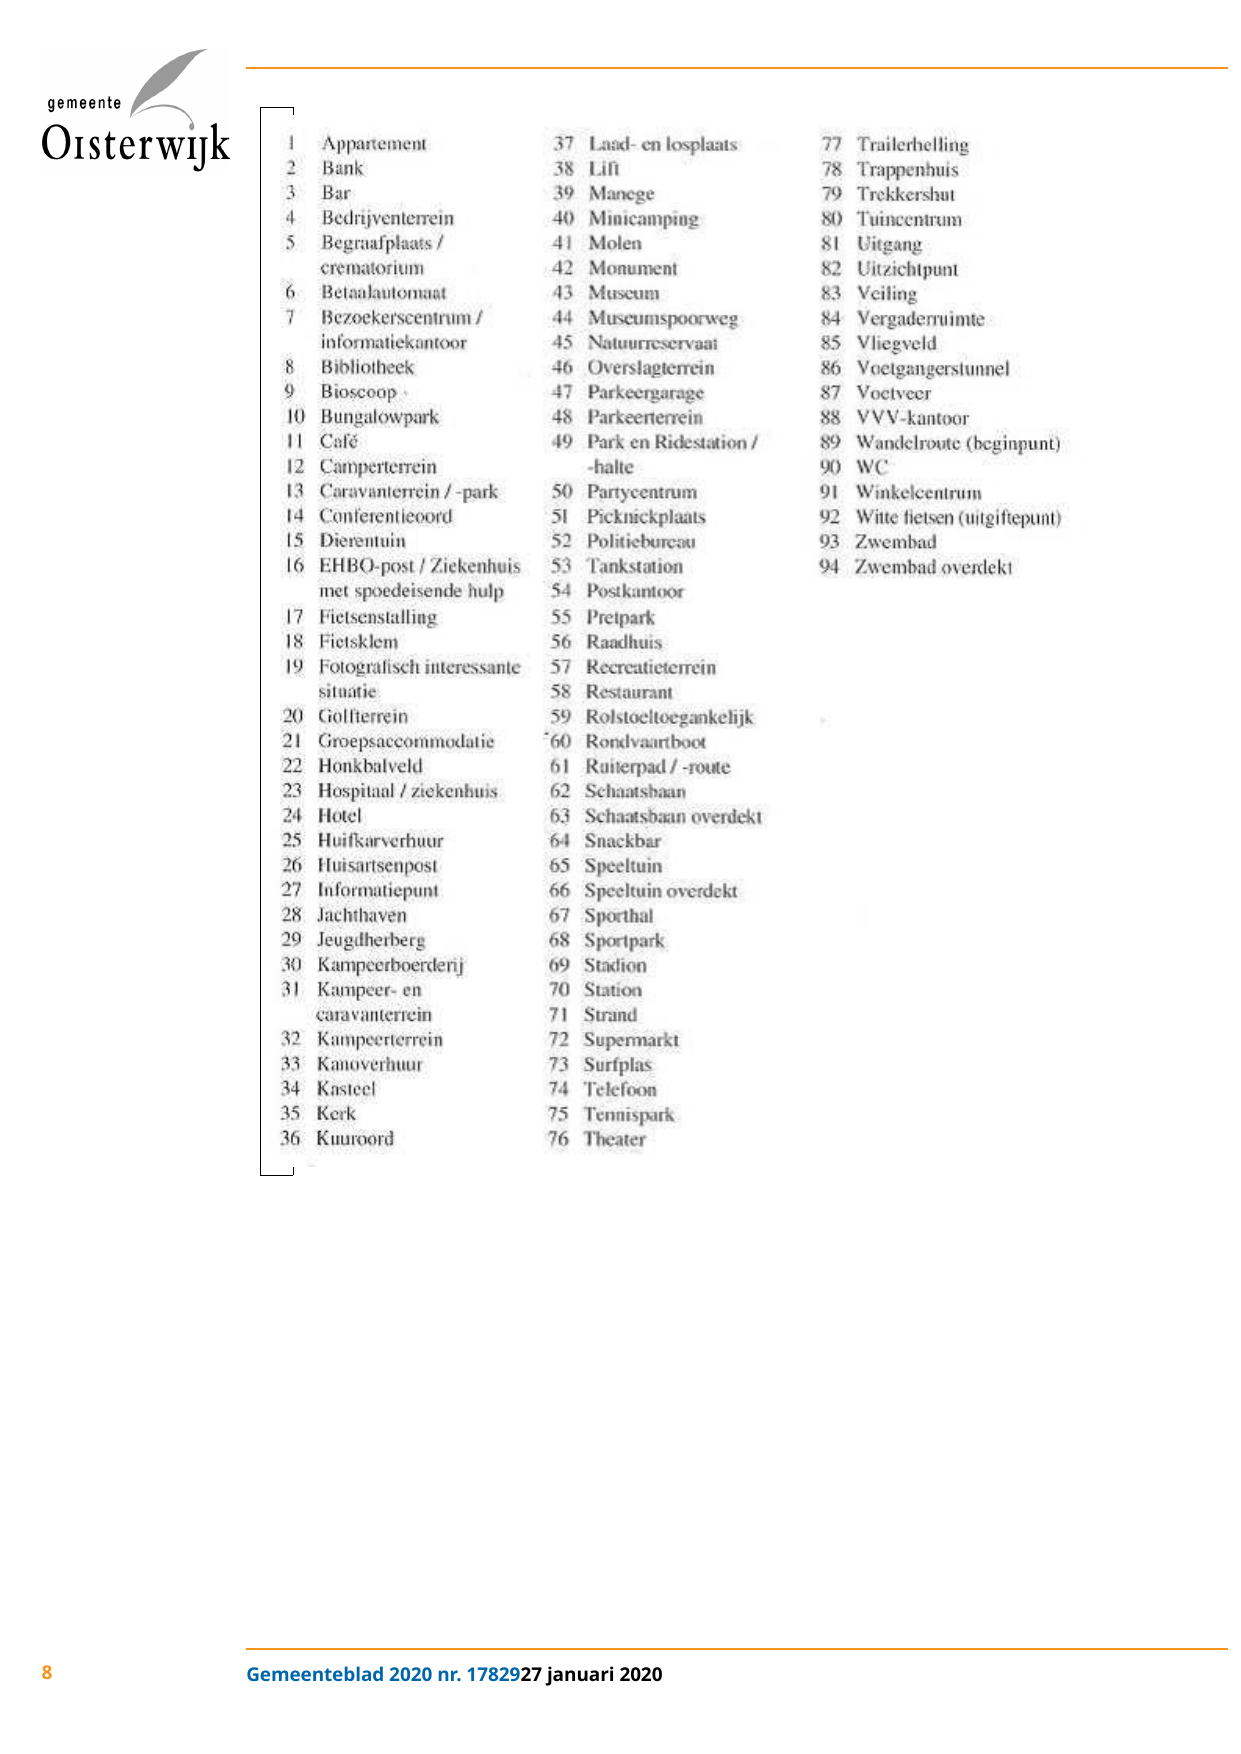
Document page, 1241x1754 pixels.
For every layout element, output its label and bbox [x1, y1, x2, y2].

picture [268, 115, 1088, 1167]
picture [41, 47, 231, 172]
